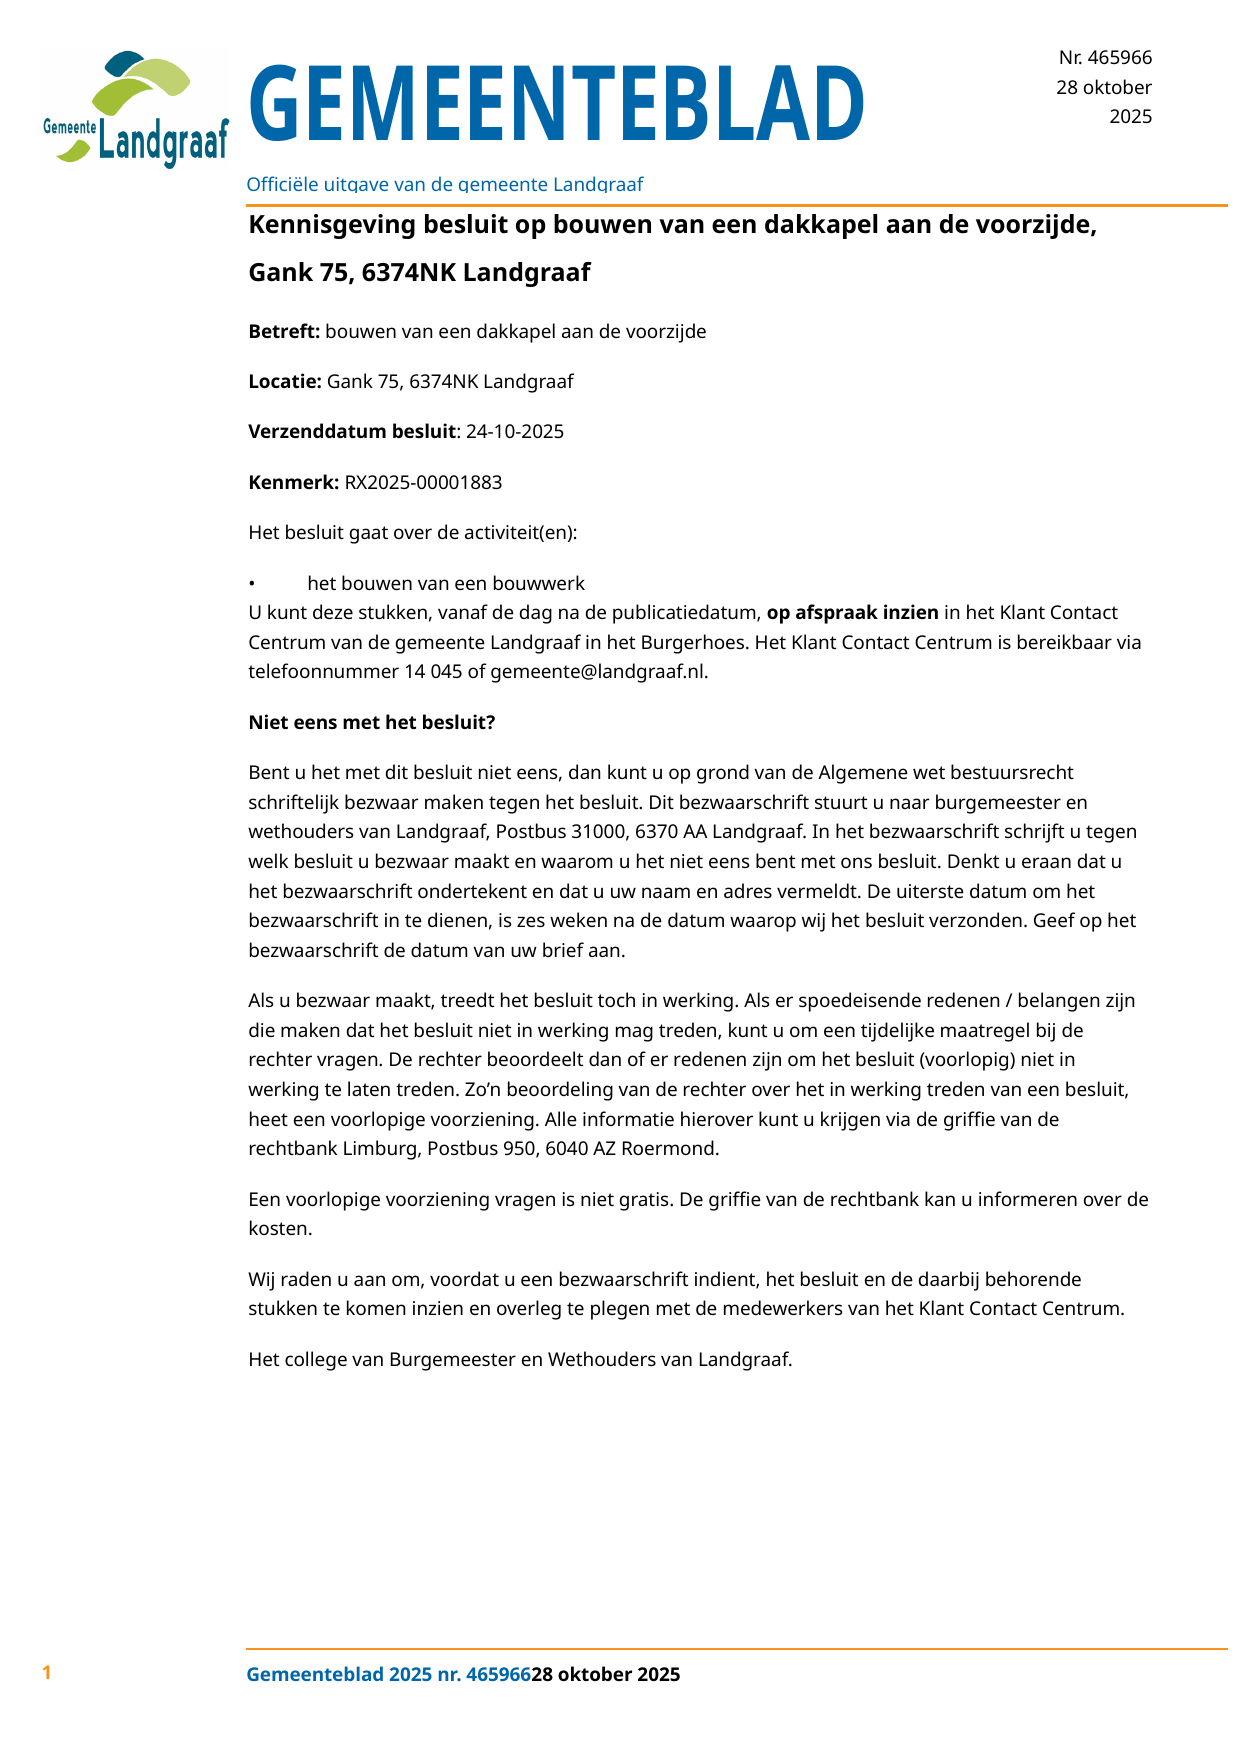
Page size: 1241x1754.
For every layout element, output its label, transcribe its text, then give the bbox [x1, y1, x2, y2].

text U kunt deze stukken, vanaf de dag na de publicatiedatum, op afspraak inzien in het Klant Contact Centrum van de gemeente Landgraaf in het Burgerhoes. Het Klant Contact Centrum is bereikbaar via telefoonnummer 14 045 of gemeente@landgraaf.nl. [248, 599, 1152, 684]
text Een voorlopige voorziening vragen is niet gratis. De griffie van de rechtbank kan u informeren over de kosten. [248, 1186, 1152, 1241]
picture [41, 47, 231, 172]
text Bent u het met dit besluit niet eens, dan kunt u op grond van de Algemene wet bestuursrecht schriftelijk bezwaar maken tegen het besluit. Dit bezwaarschrift stuurt u naar burgemeester en wethouders van Landgraaf, Postbus 31000, 6370 AA Landgraaf. In het bezwaarschrift schrijft u tegen welk besluit u bezwaar maakt en waarom u het niet eens bent met ons besluit. Denkt u eraan dat u het bezwaarschrift ondertekent en dat u uw naam en adres vermeldt. De uiterste datum om het bezwaarschrift in te dienen, is zes weken na de datum waarop wij het besluit verzonden. Geef op het bezwaarschrift de datum van uw brief aan. [248, 759, 1152, 963]
text Kennisgeving besluit op bouwen van een dakkapel aan de voorzijde, Gank 75, 6374NK Landgraaf [248, 207, 1152, 288]
text Betreft: bouwen van een dakkapel aan de voorzijde [248, 318, 1152, 344]
text Niet eens met het besluit? [248, 709, 1152, 735]
text Verzenddatum besluit: 24-10-2025 [248, 419, 1152, 444]
text Het college van Burgemeester en Wethouders van Landgraaf. [248, 1346, 1152, 1372]
text Wij raden u aan om, voordat u een bezwaarschrift indient, het besluit en de daarbij behorende stukken te komen inzien en overleg te plegen met de medewerkers van het Klant Contact Centrum. [248, 1266, 1152, 1321]
text Kenmerk: RX2025-00001883 [248, 469, 1152, 495]
list het bouwen van een bouwwerk [248, 570, 1152, 596]
text Locatie: Gank 75, 6374NK Landgraaf [248, 368, 1152, 394]
text Het besluit gaat over de activiteit(en): [248, 519, 1152, 545]
text Als u bezwaar maakt, treedt het besluit toch in werking. Als er spoedeisende redenen / belangen zijn die maken dat het besluit niet in werking mag treden, kunt u om een tijdelijke maatregel bij de rechter vragen. De rechter beoordeelt dan of er redenen zijn om het besluit (voorlopig) niet in werking te laten treden. Zo’n beoordeling van de rechter over het in werking treden van een besluit, heet een voorlopige voorziening. Alle informatie hierover kunt u krijgen via de griffie van de rechtbank Limburg, Postbus 950, 6040 AZ Roermond. [248, 987, 1152, 1161]
